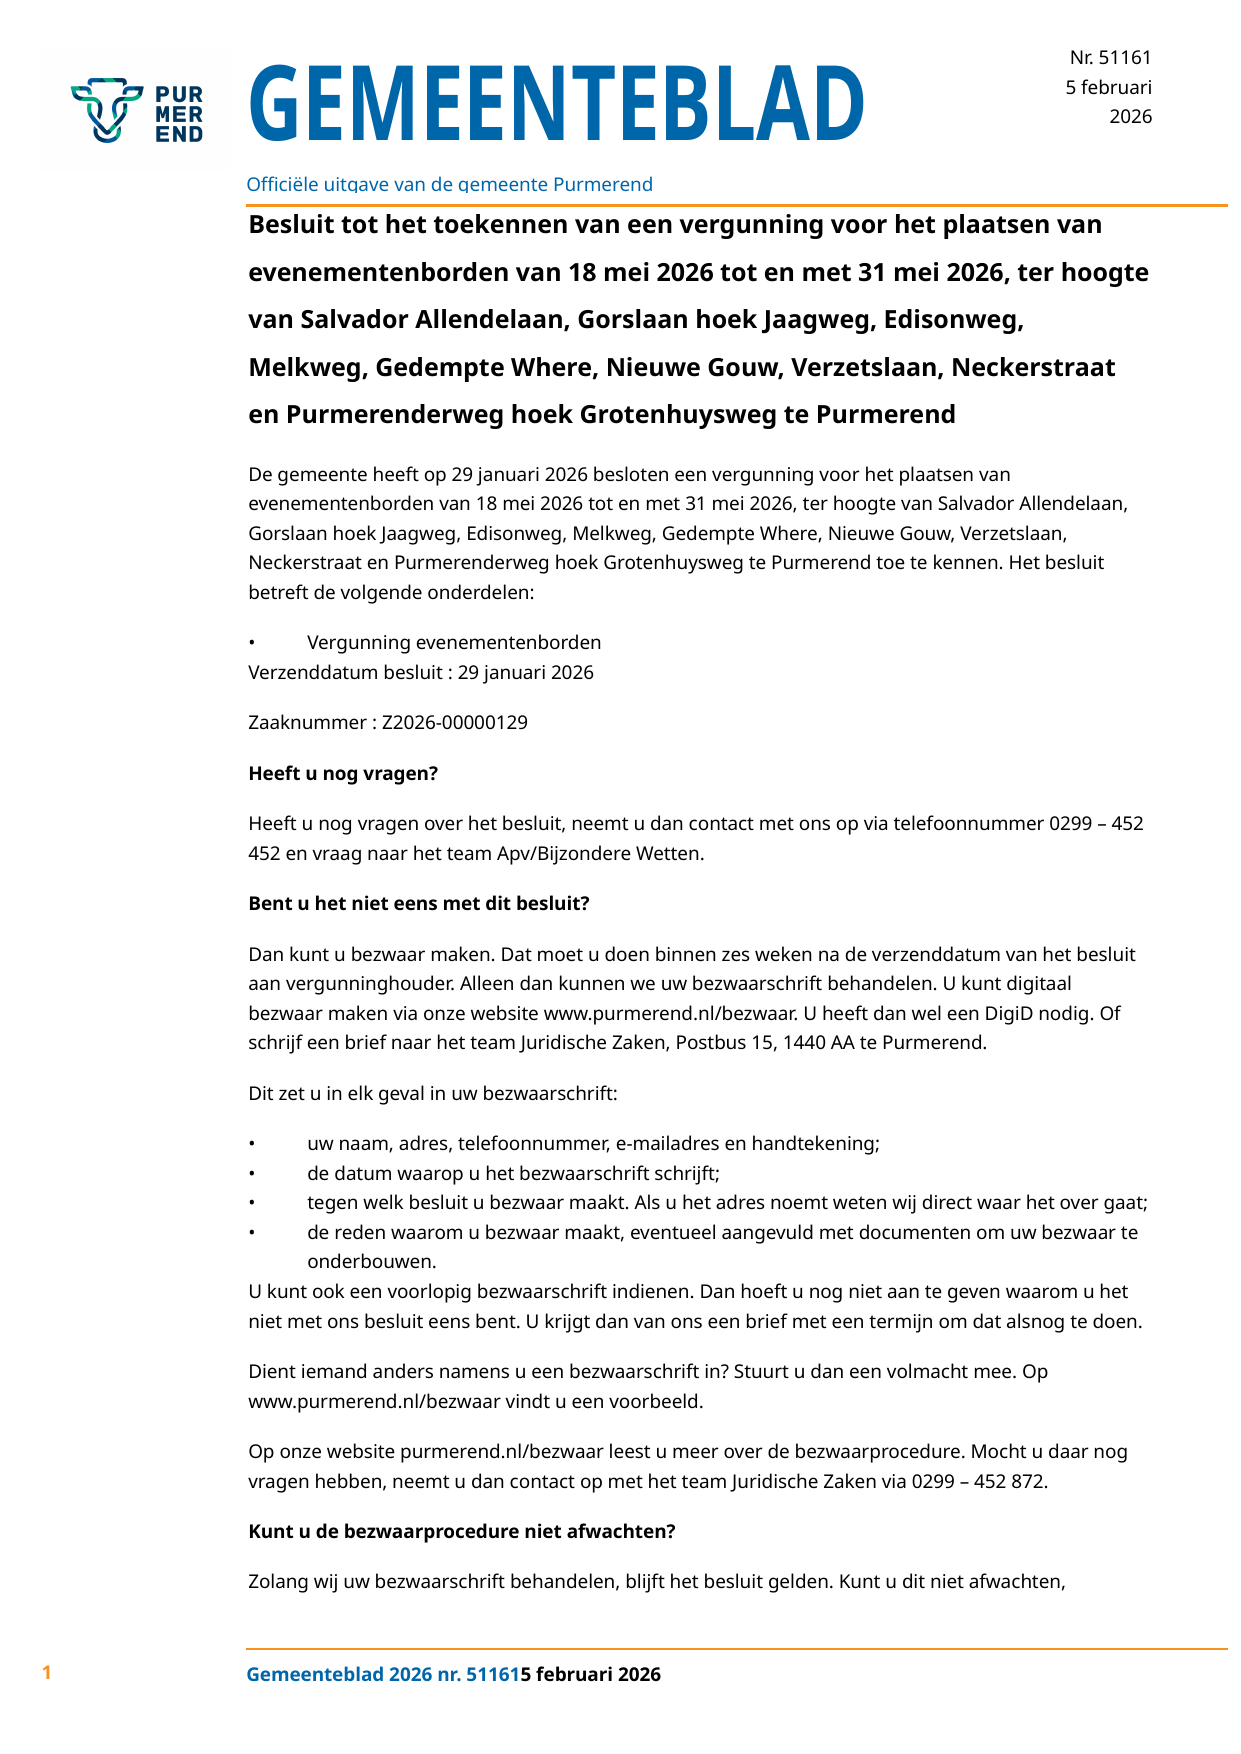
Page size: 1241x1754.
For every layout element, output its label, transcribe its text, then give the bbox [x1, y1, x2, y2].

text Verzenddatum besluit : 29 januari 2026 [248, 659, 1152, 685]
text Heeft u nog vragen over het besluit, neemt u dan contact met ons op via telefoonnummer 0299 – 452 452 en vraag naar het team Apv/Bijzondere Wetten. [248, 810, 1152, 866]
list de datum waarop u het bezwaarschrift schrijft; [248, 1160, 1152, 1186]
text Dient iemand anders namens u een bezwaarschrift in? Stuurt u dan een volmacht mee. Op www.purmerend.nl/bezwaar vindt u een voorbeeld. [248, 1358, 1152, 1413]
picture [41, 47, 231, 172]
text De gemeente heeft op 29 januari 2026 besloten een vergunning voor het plaatsen van evenementenborden van 18 mei 2026 tot en met 31 mei 2026, ter hoogte van Salvador Allendelaan, Gorslaan hoek Jaagweg, Edisonweg, Melkweg, Gedempte Where, Nieuwe Gouw, Verzetslaan, Neckerstraat en Purmerenderweg hoek Grotenhuysweg te Purmerend toe te kennen. Het besluit betreft de volgende onderdelen: [248, 461, 1152, 605]
text Zolang wij uw bezwaarschrift behandelen, blijft het besluit gelden. Kunt u dit niet afwachten, [248, 1569, 1152, 1594]
list Vergunning evenementenborden [248, 629, 1152, 655]
text Zaaknummer : Z2026-00000129 [248, 709, 1152, 735]
text Kunt u de bezwaarprocedure niet afwachten? [248, 1518, 1152, 1544]
text Besluit tot het toekennen van een vergunning voor het plaatsen van evenementenborden van 18 mei 2026 tot en met 31 mei 2026, ter hoogte van Salvador Allendelaan, Gorslaan hoek Jaagweg, Edisonweg, Melkweg, Gedempte Where, Nieuwe Gouw, Verzetslaan, Neckerstraat en Purmerenderweg hoek Grotenhuysweg te Purmerend [248, 207, 1152, 431]
text Dit zet u in elk geval in uw bezwaarschrift: [248, 1080, 1152, 1106]
list de reden waarom u bezwaar maakt, eventueel aangevuld met documenten om uw bezwaar te onderbouwen. [248, 1219, 1152, 1274]
text Dan kunt u bezwaar maken. Dat moet u doen binnen zes weken na de verzenddatum van het besluit aan vergunninghouder. Alleen dan kunnen we uw bezwaarschrift behandelen. U kunt digitaal bezwaar maken via onze website www.purmerend.nl/bezwaar. U heeft dan wel een DigiD nodig. Of schrijf een brief naar het team Juridische Zaken, Postbus 15, 1440 AA te Purmerend. [248, 941, 1152, 1055]
text Op onze website purmerend.nl/bezwaar leest u meer over de bezwaarprocedure. Mocht u daar nog vragen hebben, neemt u dan contact op met het team Juridische Zaken via 0299 – 452 872. [248, 1438, 1152, 1493]
text Heeft u nog vragen? [248, 760, 1152, 786]
text U kunt ook een voorlopig bezwaarschrift indienen. Dan hoeft u nog niet aan te geven waarom u het niet met ons besluit eens bent. U krijgt dan van ons een brief met een termijn om dat alsnog te doen. [248, 1278, 1152, 1333]
list tegen welk besluit u bezwaar maakt. Als u het adres noemt weten wij direct waar het over gaat; [248, 1189, 1152, 1215]
list uw naam, adres, telefoonnummer, e-mailadres en handtekening; [248, 1130, 1152, 1156]
text Bent u het niet eens met dit besluit? [248, 890, 1152, 916]
